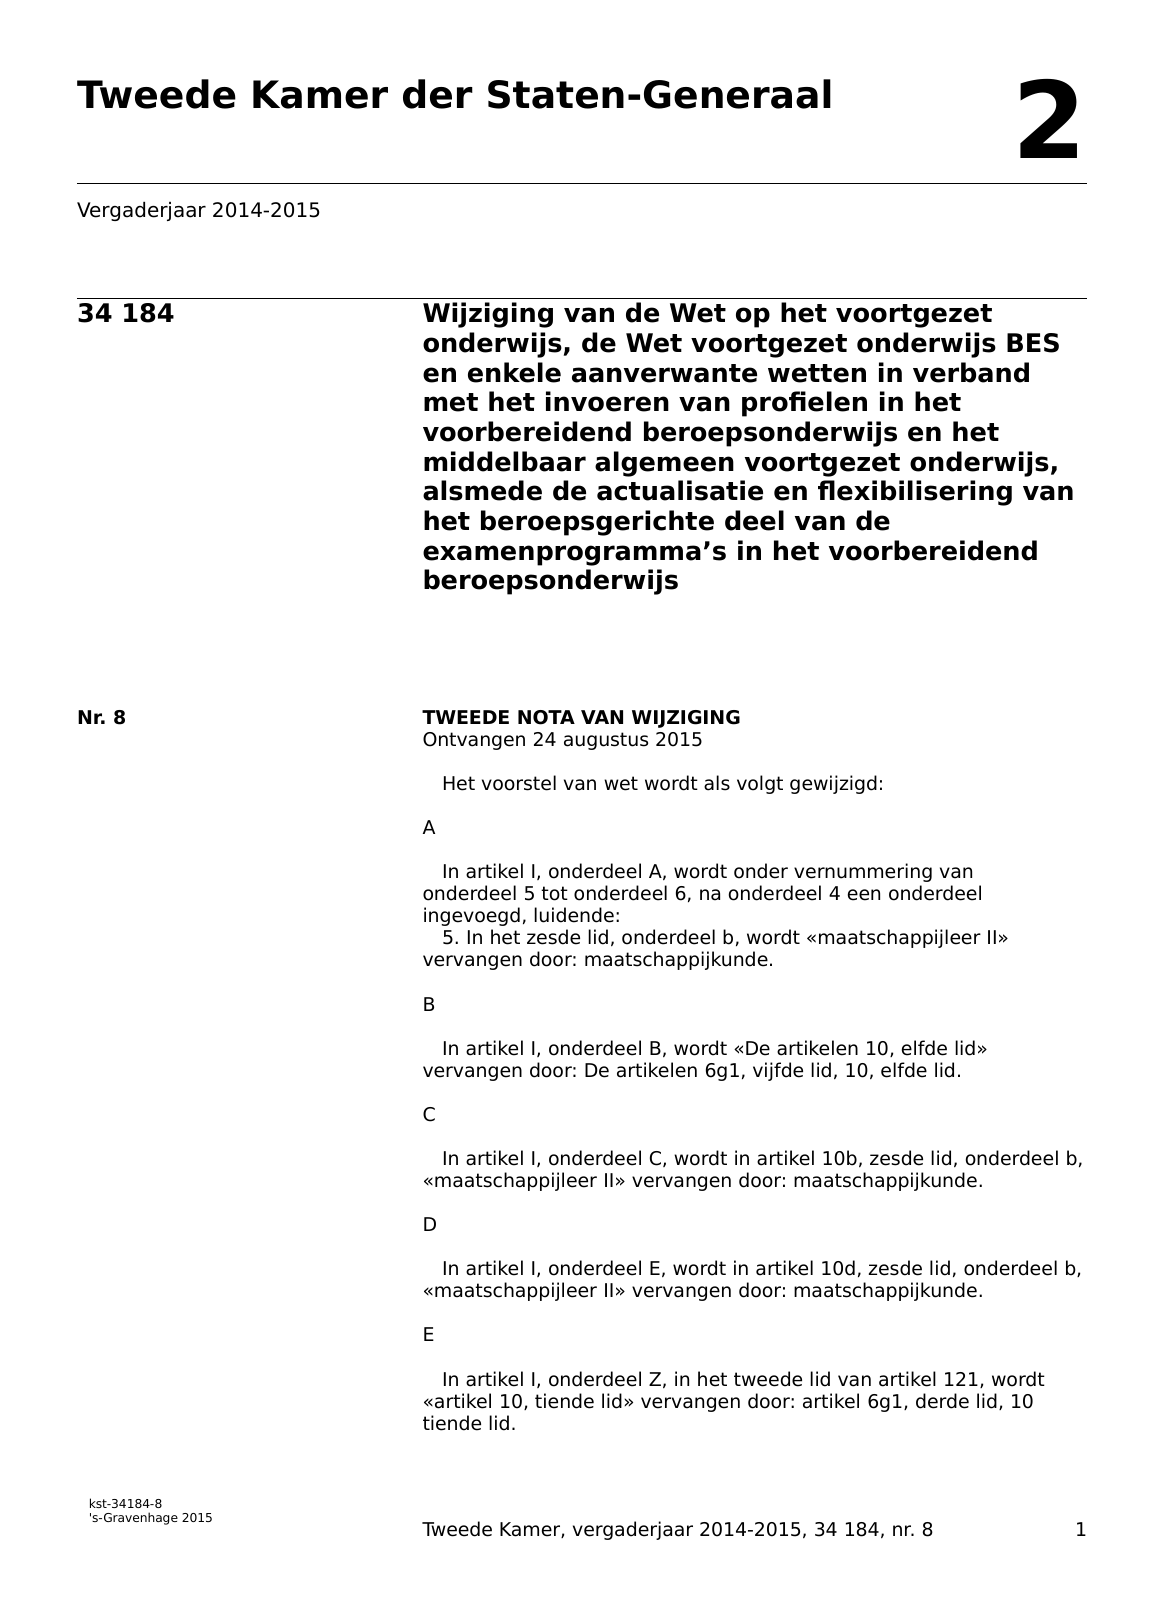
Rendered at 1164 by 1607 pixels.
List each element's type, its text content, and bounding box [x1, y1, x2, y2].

subtitle Nr. 8 TWEEDE NOTA VAN WIJZIGING [77, 707, 1087, 729]
text In artikel I, onderdeel Z, in het tweede lid van artikel 121, wordt «artikel 10, tiende lid» vervangen door: artikel 6g1, derde lid, 10 tiende lid. [422, 1368, 1087, 1434]
text In artikel I, onderdeel B, wordt «De artikelen 10, elfde lid» vervangen door: De artikelen 6g1, vijfde lid, 10, elfde lid. [422, 1038, 1087, 1082]
table_header Tweede Kamer der Staten-Generaal [77, 59, 886, 183]
table_cell Vergaderjaar 2014-2015 [77, 184, 1087, 298]
text Ontvangen 24 augustus 2015 [422, 729, 1087, 751]
subtitle C [422, 1104, 1087, 1126]
text In artikel I, onderdeel A, wordt onder vernummering van onderdeel 5 tot onderdeel 6, na onderdeel 4 een onderdeel ingevoegd, luidende: [422, 861, 1087, 927]
text 5. In het zesde lid, onderdeel b, wordt «maatschappijleer II» vervangen door: maatschappijkunde. [422, 927, 1087, 971]
text kst-34184-8 [88, 1497, 323, 1511]
subtitle E [422, 1324, 1087, 1346]
text 's-Gravenhage 2015 [88, 1511, 323, 1525]
subtitle D [422, 1214, 1087, 1236]
subtitle 34 184 Wijziging van de Wet op het voortgezet onderwijs, de Wet voortgezet onderwijs BES en enkele aanverwante wetten in verband met het invoeren van profielen in het voorbereidend beroepsonderwijs en het middelbaar algemeen voortgezet onderwijs, alsmede de actualisatie en flexibilisering van het beroepsgerichte deel van de examenprogramma’s in het voorbereidend beroepsonderwijs [77, 299, 1087, 596]
text In artikel I, onderdeel E, wordt in artikel 10d, zesde lid, onderdeel b, «maatschappijleer II» vervangen door: maatschappijkunde. [422, 1258, 1087, 1302]
table_header 2 [886, 59, 1087, 183]
text Het voorstel van wet wordt als volgt gewijzigd: [422, 773, 1087, 795]
text In artikel I, onderdeel C, wordt in artikel 10b, zesde lid, onderdeel b, «maatschappijleer II» vervangen door: maatschappijkunde. [422, 1148, 1087, 1192]
subtitle A [422, 817, 1087, 839]
subtitle B [422, 993, 1087, 1015]
